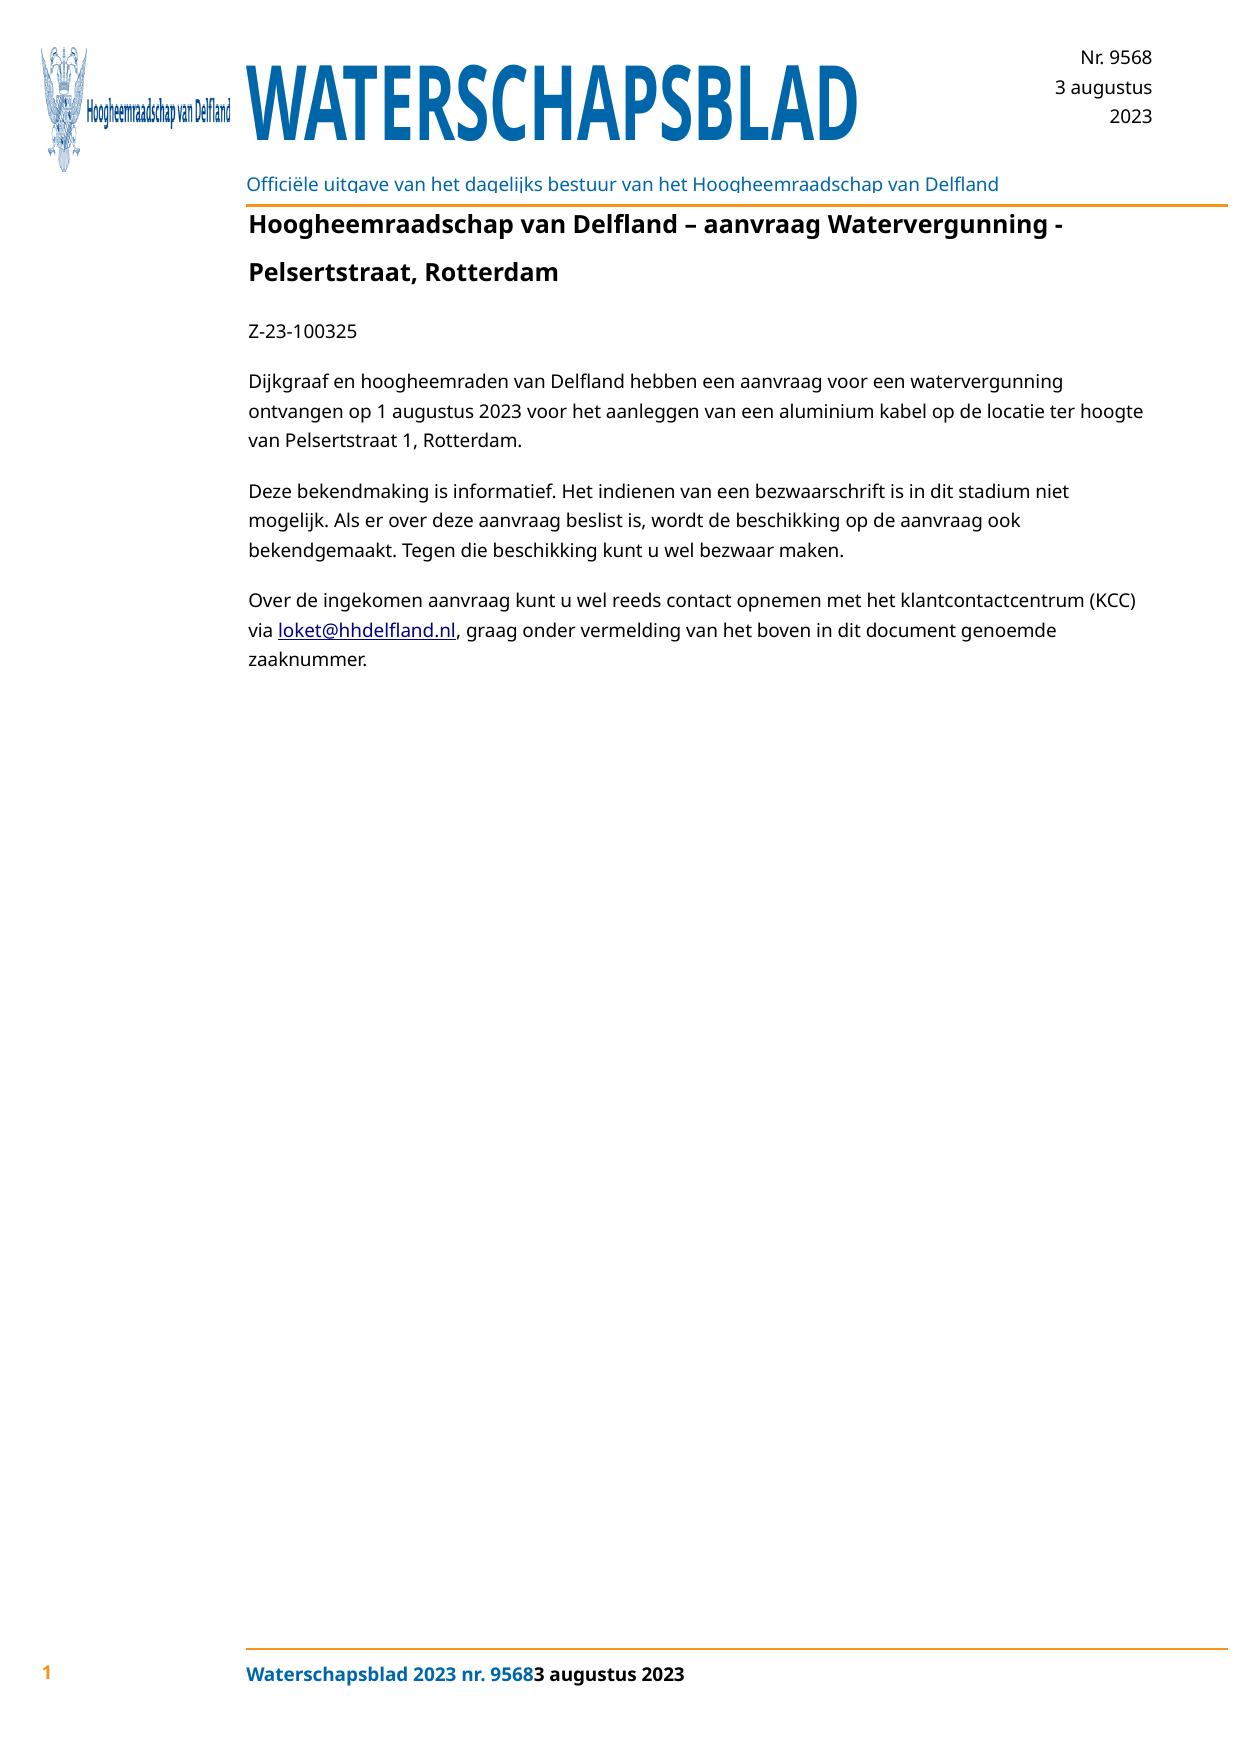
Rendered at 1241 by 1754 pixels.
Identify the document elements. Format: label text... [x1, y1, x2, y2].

text Hoogheemraadschap van Delfland – aanvraag Watervergunning - Pelsertstraat, Rotterdam [248, 207, 1152, 288]
text Deze bekendmaking is informatief. Het indienen van een bezwaarschrift is in dit stadium niet mogelijk. Als er over deze aanvraag beslist is, wordt de beschikking op de aanvraag ook bekendgemaakt. Tegen die beschikking kunt u wel bezwaar maken. [248, 478, 1152, 563]
text Over de ingekomen aanvraag kunt u wel reeds contact opnemen met het klantcontactcentrum (KCC) via loket@hhdelfland.nl, graag onder vermelding van het boven in dit document genoemde zaaknummer. [248, 587, 1152, 672]
text Z-23-100325 [248, 318, 1152, 344]
picture [41, 47, 231, 172]
text Dijkgraaf en hoogheemraden van Delfland hebben een aanvraag voor een watervergunning ontvangen op 1 augustus 2023 voor het aanleggen van een aluminium kabel op de locatie ter hoogte van Pelsertstraat 1, Rotterdam. [248, 368, 1152, 453]
